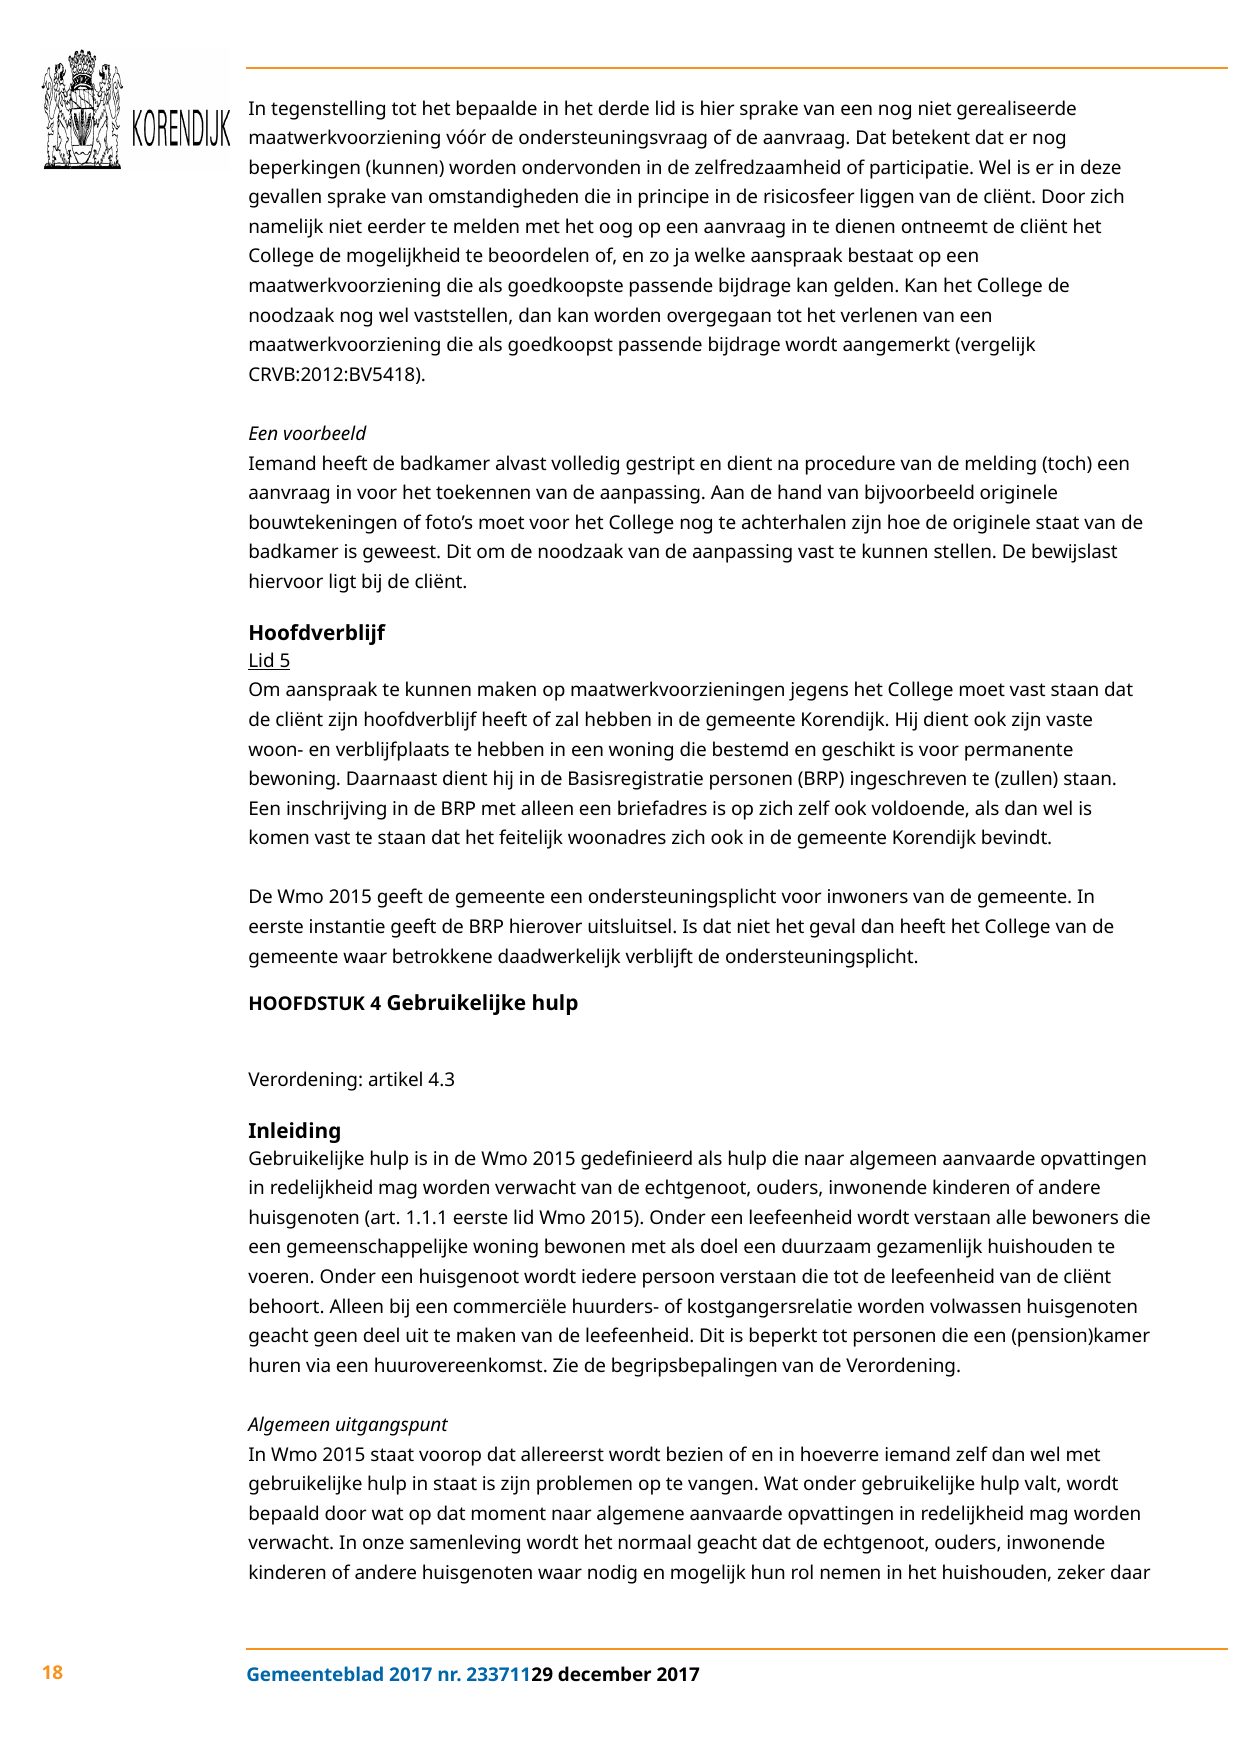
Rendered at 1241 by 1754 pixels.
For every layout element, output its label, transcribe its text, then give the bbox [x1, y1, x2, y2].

text HOOFDSTUK 4 Gebruikelijke hulp [248, 988, 1152, 1017]
text Hoofdverblijf [248, 618, 1152, 647]
text Om aanspraak te kunnen maken op maatwerkvoorzieningen jegens het College moet vast staan dat de cliënt zijn hoofdverblijf heeft of zal hebben in de gemeente Korendijk. Hij dient ook zijn vaste woon- en verblijfplaats te hebben in een woning die bestemd en geschikt is voor permanente bewoning. Daarnaast dient hij in de Basisregistratie personen (BRP) ingeschreven te (zullen) staan. Een inschrijving in de BRP met alleen een briefadres is op zich zelf ook voldoende, als dan wel is komen vast te staan dat het feitelijk woonadres zich ook in de gemeente Korendijk bevindt. [248, 677, 1152, 850]
text Lid 5 [248, 647, 1152, 673]
text Een voorbeeld [248, 420, 1152, 446]
text In tegenstelling tot het bepaalde in het derde lid is hier sprake van een nog niet gerealiseerde maatwerkvoorziening vóór de ondersteuningsvraag of de aanvraag. Dat betekent dat er nog beperkingen (kunnen) worden ondervonden in de zelfredzaamheid of participatie. Wel is er in deze gevallen sprake van omstandigheden die in principe in de risicosfeer liggen van de cliënt. Door zich namelijk niet eerder te melden met het oog op een aanvraag in te dienen ontneemt de cliënt het College de mogelijkheid te beoordelen of, en zo ja welke aanspraak bestaat op een maatwerkvoorziening die als goedkoopste passende bijdrage kan gelden. Kan het College de noodzaak nog wel vaststellen, dan kan worden overgegaan tot het verlenen van een maatwerkvoorziening die als goedkoopst passende bijdrage wordt aangemerkt (vergelijk CRVB:2012:BV5418). [248, 95, 1152, 387]
text Inleiding [248, 1117, 1152, 1145]
text Verordening: artikel 4.3 [248, 1066, 1152, 1092]
text Gebruikelijke hulp is in de Wmo 2015 gedefinieerd als hulp die naar algemeen aanvaarde opvattingen in redelijkheid mag worden verwacht van de echtgenoot, ouders, inwonende kinderen of andere huisgenoten (art. 1.1.1 eerste lid Wmo 2015). Onder een leefeenheid wordt verstaan alle bewoners die een gemeenschappelijke woning bewonen met als doel een duurzaam gezamenlijk huishouden te voeren. Onder een huisgenoot wordt iedere persoon verstaan die tot de leefeenheid van de cliënt behoort. Alleen bij een commerciële huurders- of kostgangersrelatie worden volwassen huisgenoten geacht geen deel uit te maken van de leefeenheid. Dit is beperkt tot personen die een (pension)kamer huren via een huurovereenkomst. Zie de begripsbepalingen van de Verordening. [248, 1145, 1152, 1378]
text Iemand heeft de badkamer alvast volledig gestript en dient na procedure van de melding (toch) een aanvraag in voor het toekennen van de aanpassing. Aan de hand van bijvoorbeeld originele bouwtekeningen of foto’s moet voor het College nog te achterhalen zijn hoe de originele staat van de badkamer is geweest. Dit om de noodzaak van de aanpassing vast te kunnen stellen. De bewijslast hiervoor ligt bij de cliënt. [248, 450, 1152, 594]
text Algemeen uitgangspunt [248, 1411, 1152, 1437]
text In Wmo 2015 staat voorop dat allereerst wordt bezien of en in hoeverre iemand zelf dan wel met gebruikelijke hulp in staat is zijn problemen op te vangen. Wat onder gebruikelijke hulp valt, wordt bepaald door wat op dat moment naar algemene aanvaarde opvattingen in redelijkheid mag worden verwacht. In onze samenleving wordt het normaal geacht dat de echtgenoot, ouders, inwonende kinderen of andere huisgenoten waar nodig en mogelijk hun rol nemen in het huishouden, zeker daar [248, 1441, 1152, 1585]
text De Wmo 2015 geeft de gemeente een ondersteuningsplicht voor inwoners van de gemeente. In eerste instantie geeft de BRP hierover uitsluitsel. Is dat niet het geval dan heeft het College van de gemeente waar betrokkene daadwerkelijk verblijft de ondersteuningsplicht. [248, 884, 1152, 968]
picture [41, 47, 231, 172]
